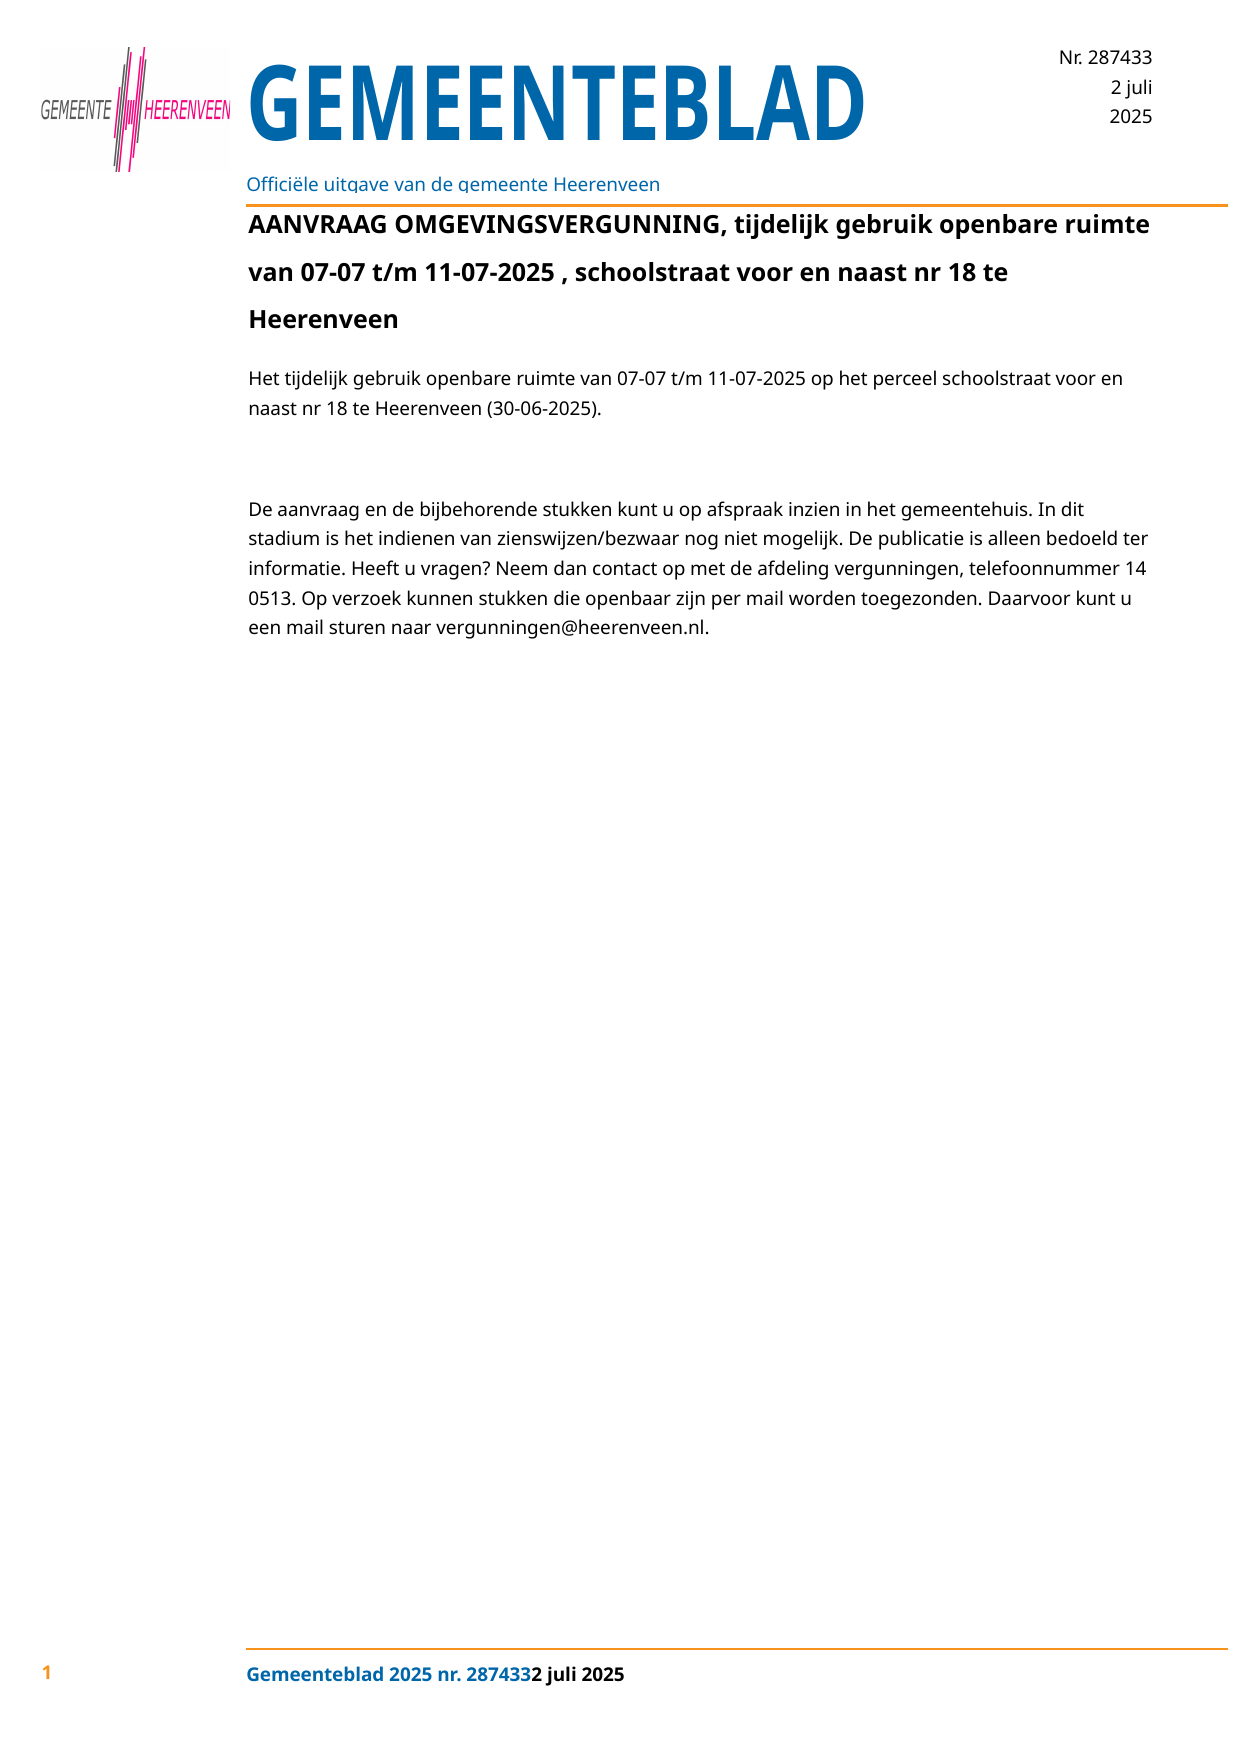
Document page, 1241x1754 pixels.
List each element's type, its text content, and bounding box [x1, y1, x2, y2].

picture [41, 47, 231, 172]
text AANVRAAG OMGEVINGSVERGUNNING, tijdelijk gebruik openbare ruimte van 07-07 t/m 11-07-2025 , schoolstraat voor en naast nr 18 te Heerenveen [248, 207, 1152, 336]
text De aanvraag en de bijbehorende stukken kunt u op afspraak inzien in het gemeentehuis. In dit stadium is het indienen van zienswijzen/bezwaar nog niet mogelijk. De publicatie is alleen bedoeld ter informatie. Heeft u vragen? Neem dan contact op met de afdeling vergunningen, telefoonnummer 14 0513. Op verzoek kunnen stukken die openbaar zijn per mail worden toegezonden. Daarvoor kunt u een mail sturen naar vergunningen@heerenveen.nl. [248, 496, 1152, 640]
text Het tijdelijk gebruik openbare ruimte van 07-07 t/m 11-07-2025 op het perceel schoolstraat voor en naast nr 18 te Heerenveen (30-06-2025). [248, 366, 1152, 421]
